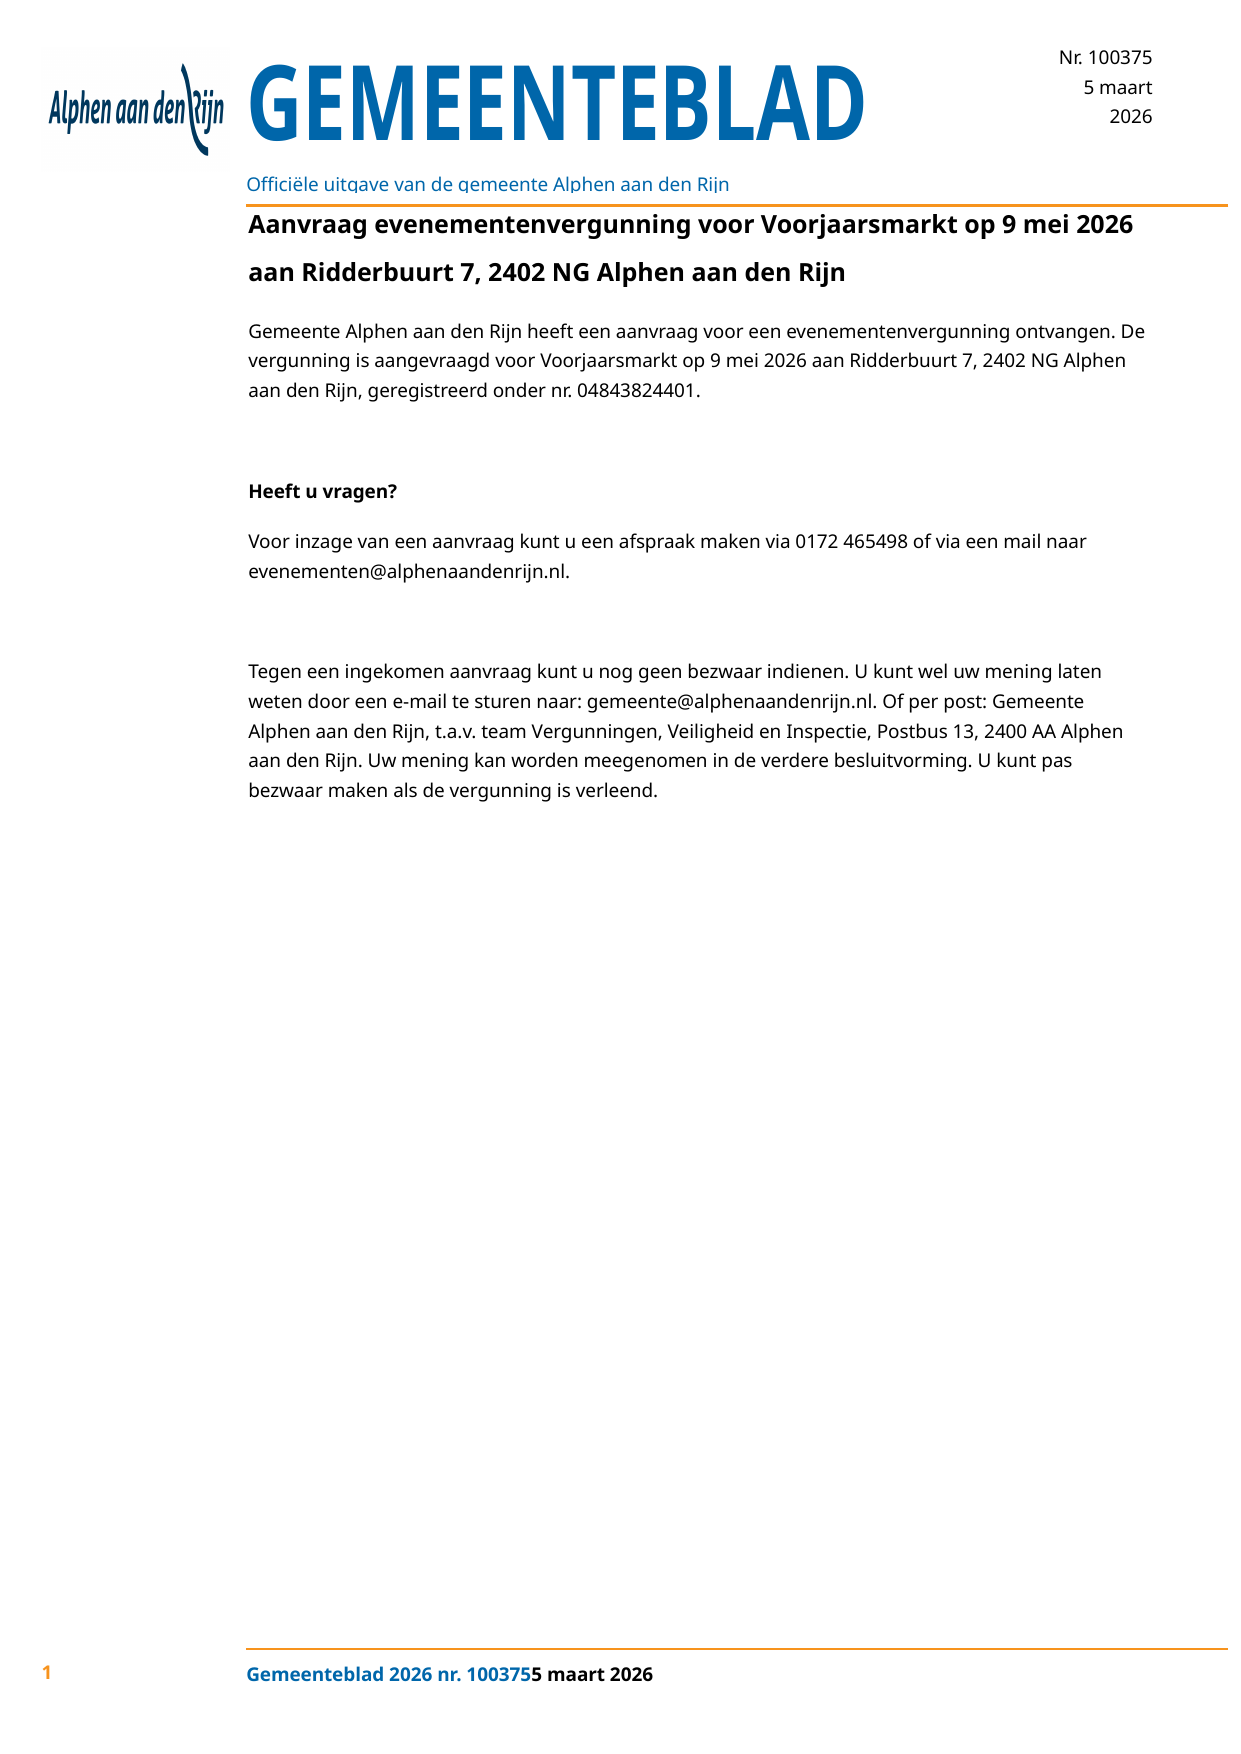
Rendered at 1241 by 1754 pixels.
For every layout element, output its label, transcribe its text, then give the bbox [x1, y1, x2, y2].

text Tegen een ingekomen aanvraag kunt u nog geen bezwaar indienen. U kunt wel uw mening laten weten door een e-mail te sturen naar: gemeente@alphenaandenrijn.nl. Of per post: Gemeente Alphen aan den Rijn, t.a.v. team Vergunningen, Veiligheid en Inspectie, Postbus 13, 2400 AA Alphen aan den Rijn. Uw mening kan worden meegenomen in de verdere besluitvorming. U kunt pas bezwaar maken als de vergunning is verleend. [248, 659, 1152, 803]
text Gemeente Alphen aan den Rijn heeft een aanvraag voor een evenementenvergunning ontvangen. De vergunning is aangevraagd voor Voorjaarsmarkt op 9 mei 2026 aan Ridderbuurt 7, 2402 NG Alphen aan den Rijn, geregistreerd onder nr. 04843824401. [248, 318, 1152, 403]
text Aanvraag evenementenvergunning voor Voorjaarsmarkt op 9 mei 2026 aan Ridderbuurt 7, 2402 NG Alphen aan den Rijn [248, 207, 1152, 288]
text Heeft u vragen? [248, 478, 1152, 504]
picture [41, 47, 231, 172]
text Voor inzage van een aanvraag kunt u een afspraak maken via 0172 465498 of via een mail naar evenementen@alphenaandenrijn.nl. [248, 528, 1152, 584]
